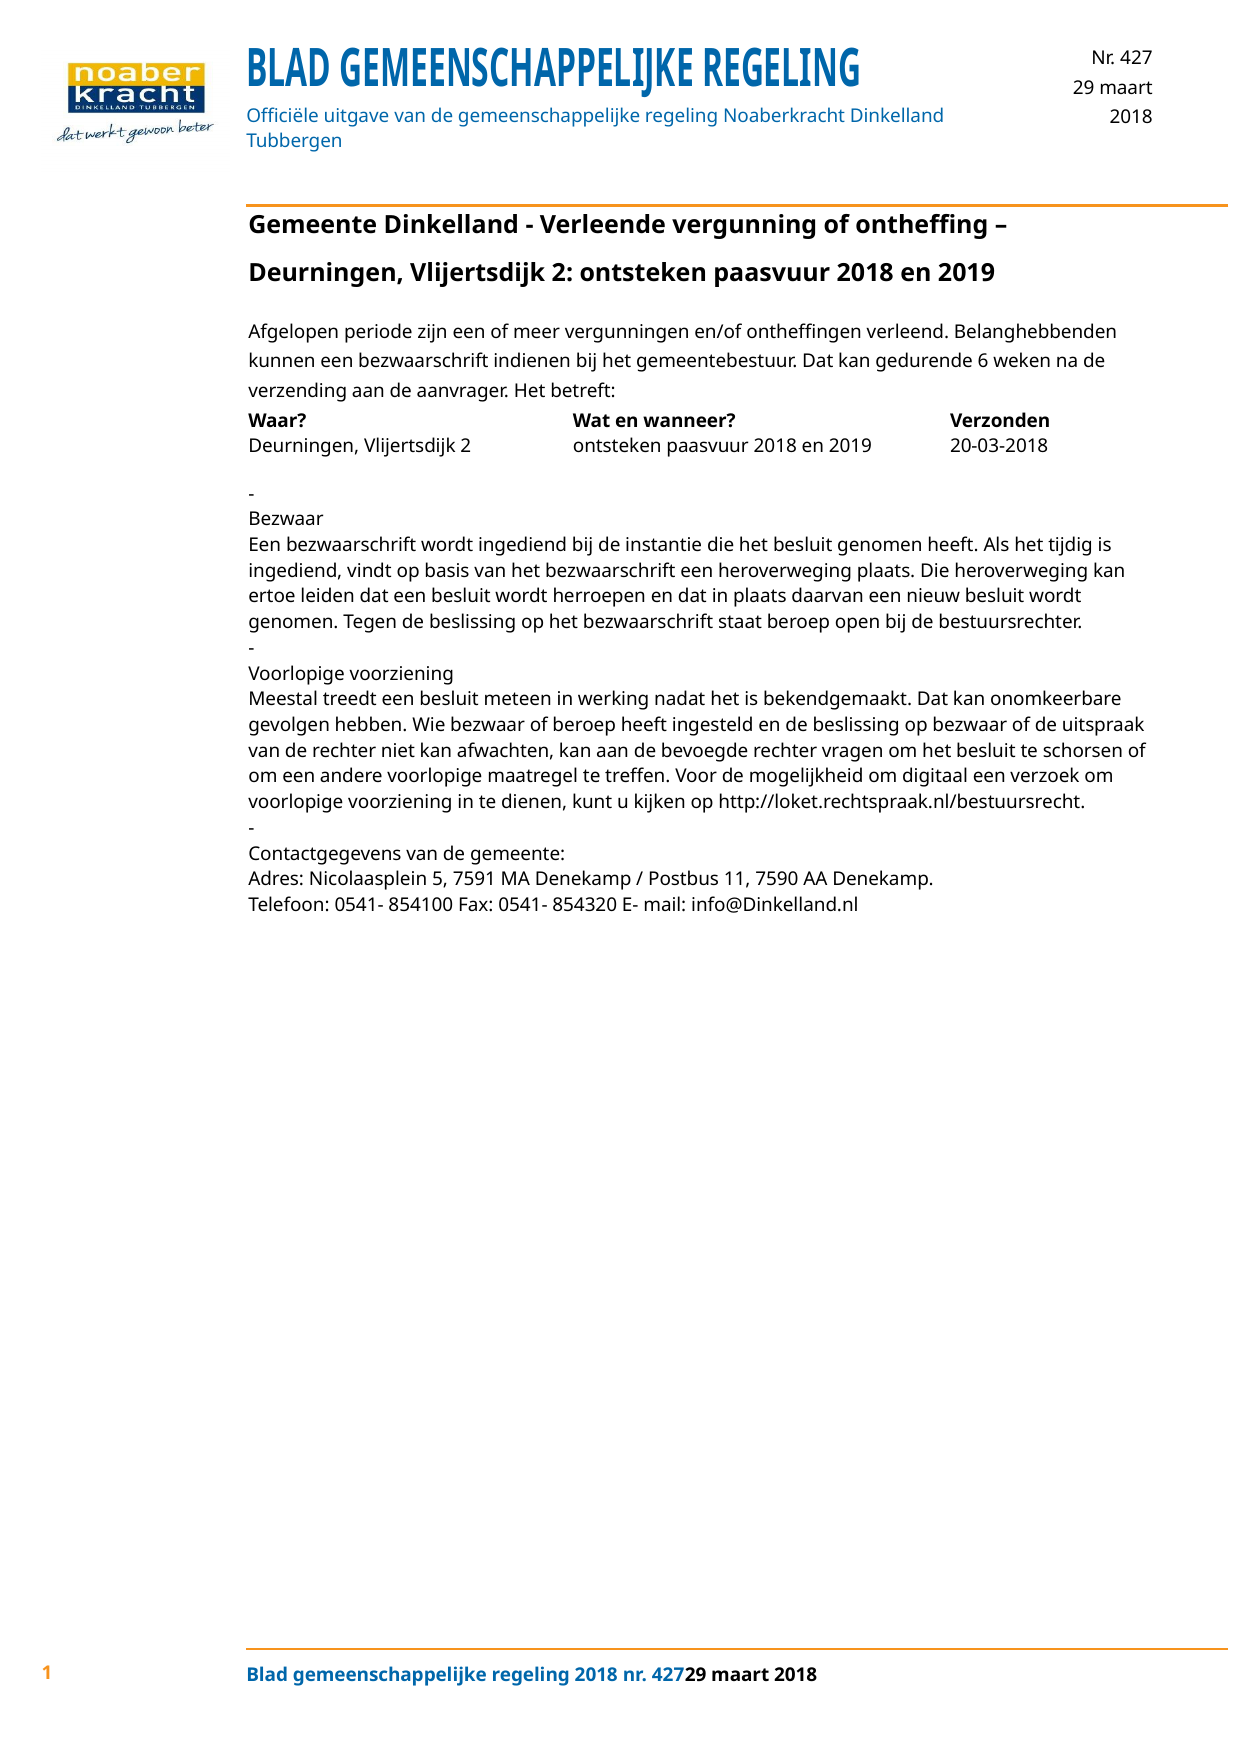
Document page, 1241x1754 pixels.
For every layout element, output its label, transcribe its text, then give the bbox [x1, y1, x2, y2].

text Gemeente Dinkelland - Verleende vergunning of ontheffing – Deurningen, Vlijertsdijk 2: ontsteken paasvuur 2018 en 2019 [248, 207, 1152, 288]
picture [41, 47, 231, 172]
text - [248, 480, 1152, 505]
table_header Verzonden [950, 407, 1152, 432]
table_cell 20-03-2018 [950, 433, 1152, 458]
table_header Wat en wanneer? [573, 407, 950, 432]
text Meestal treedt een besluit meteen in werking nadat het is bekendgemaakt. Dat kan onomkeerbare gevolgen hebben. Wie bezwaar of beroep heeft ingesteld en de beslissing op bezwaar of de uitspraak van de rechter niet kan afwachten, kan aan de bevoegde rechter vragen om het besluit te schorsen of om een andere voorlopige maatregel te treffen. Voor de mogelijkheid om digitaal een verzoek om voorlopige voorziening in te dienen, kunt u kijken op http://loket.rechtspraak.nl/bestuursrecht. [248, 686, 1152, 814]
table_header Waar? [248, 407, 573, 432]
text Een bezwaarschrift wordt ingediend bij de instantie die het besluit genomen heeft. Als het tijdig is ingediend, vindt op basis van het bezwaarschrift een heroverweging plaats. Die heroverweging kan ertoe leiden dat een besluit wordt herroepen en dat in plaats daarvan een nieuw besluit wordt genomen. Tegen de beslissing op het bezwaarschrift staat beroep open bij de bestuursrechter. [248, 531, 1152, 634]
table_cell ontsteken paasvuur 2018 en 2019 [573, 433, 950, 458]
text Adres: Nicolaasplein 5, 7591 MA Denekamp / Postbus 11, 7590 AA Denekamp. [248, 866, 1152, 891]
text Voorlopige voorziening [248, 660, 1152, 686]
text Afgelopen periode zijn een of meer vergunningen en/of ontheffingen verleend. Belanghebbenden kunnen een bezwaarschrift indienen bij het gemeentebestuur. Dat kan gedurende 6 weken na de verzending aan de aanvrager. Het betreft: [248, 318, 1152, 403]
text - [248, 634, 1152, 660]
text Bezwaar [248, 505, 1152, 531]
text Telefoon: 0541- 854100 Fax: 0541- 854320 E- mail: info@Dinkelland.nl [248, 891, 1152, 917]
text Contactgegevens van de gemeente: [248, 840, 1152, 866]
table_cell Deurningen, Vlijertsdijk 2 [248, 433, 573, 458]
text - [248, 814, 1152, 840]
